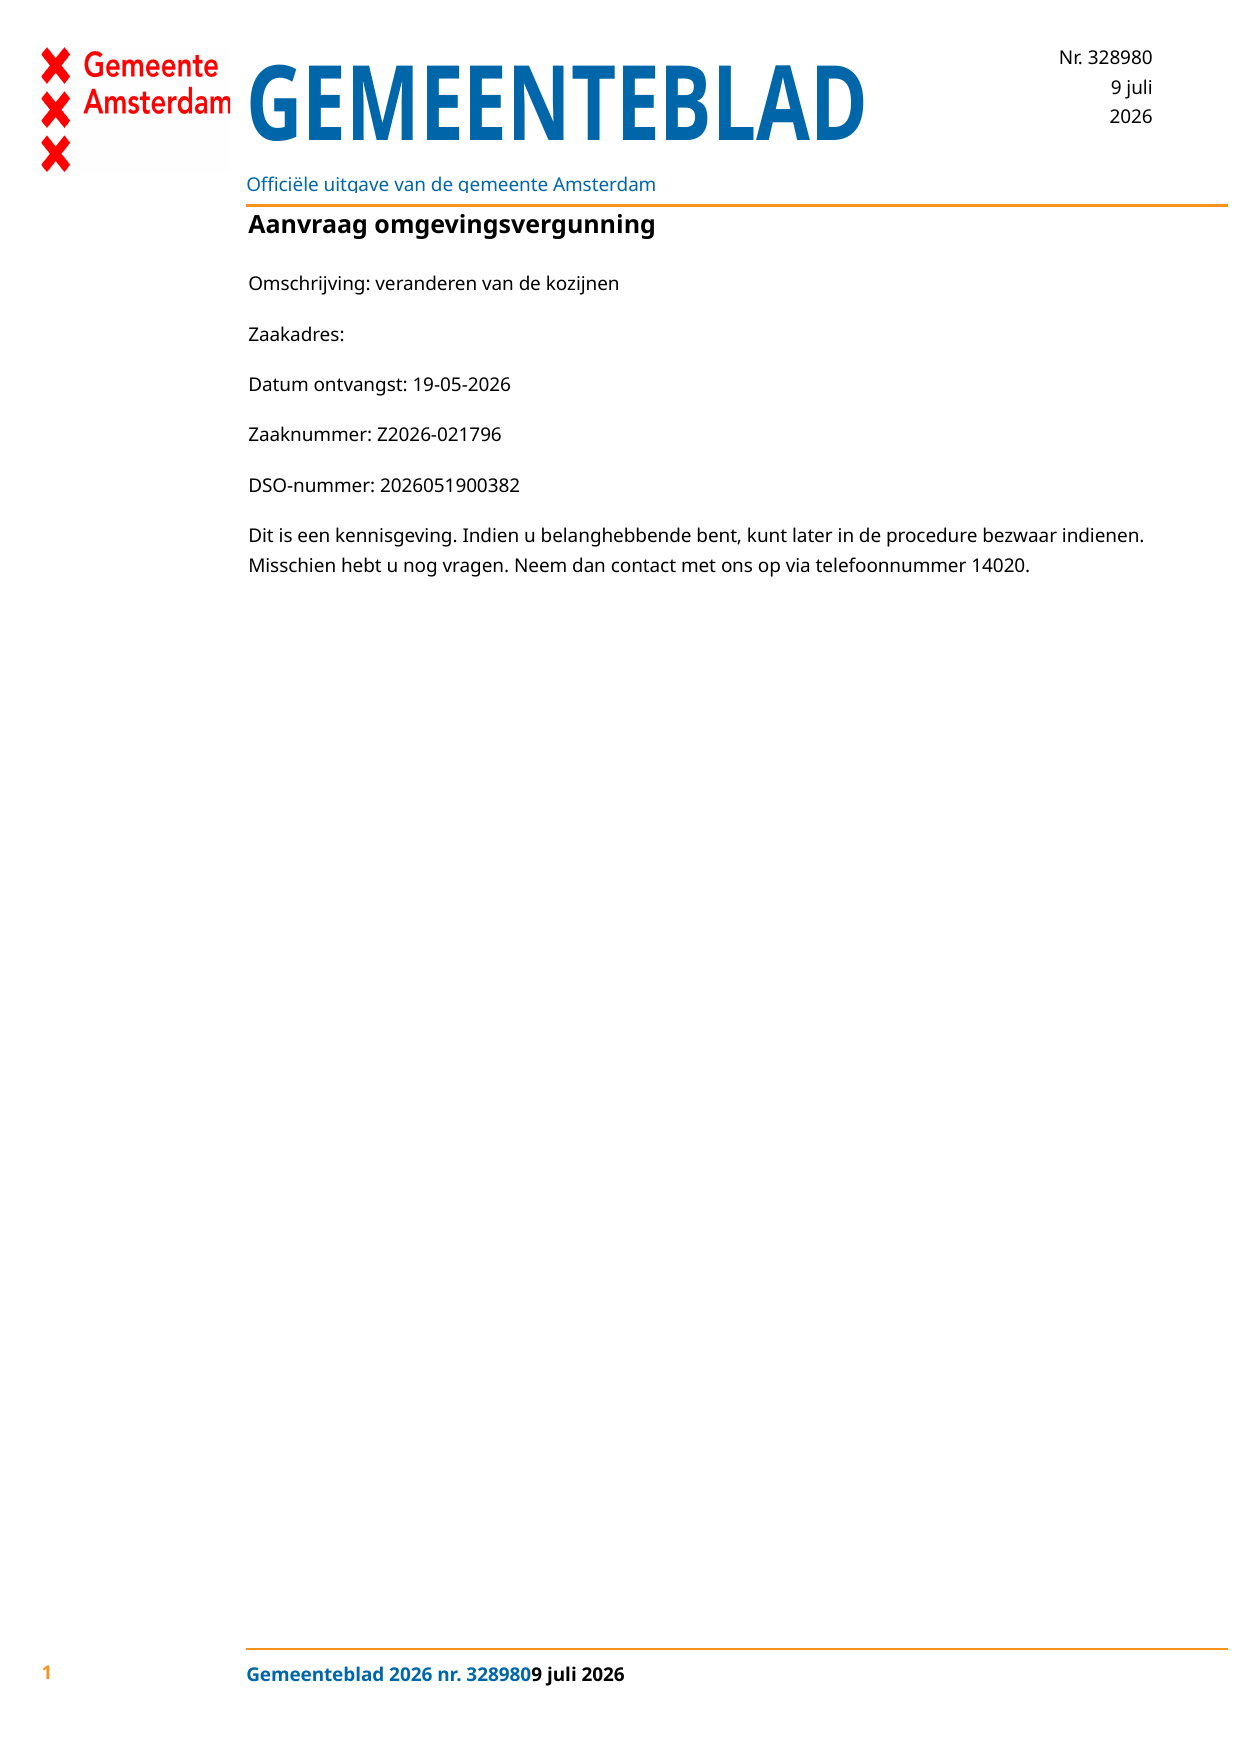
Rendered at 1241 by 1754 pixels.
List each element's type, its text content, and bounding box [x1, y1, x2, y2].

text Aanvraag omgevingsvergunning [248, 207, 1152, 241]
text DSO-nummer: 2026051900382 [248, 472, 1152, 498]
text Zaakadres: [248, 321, 1152, 346]
text Zaaknummer: Z2026-021796 [248, 422, 1152, 447]
picture [41, 47, 231, 172]
text Dit is een kennisgeving. Indien u belanghebbende bent, kunt later in de procedure bezwaar indienen. Misschien hebt u nog vragen. Neem dan contact met ons op via telefoonnummer 14020. [248, 522, 1152, 578]
text Omschrijving: veranderen van de kozijnen [248, 270, 1152, 296]
text Datum ontvangst: 19-05-2026 [248, 371, 1152, 397]
